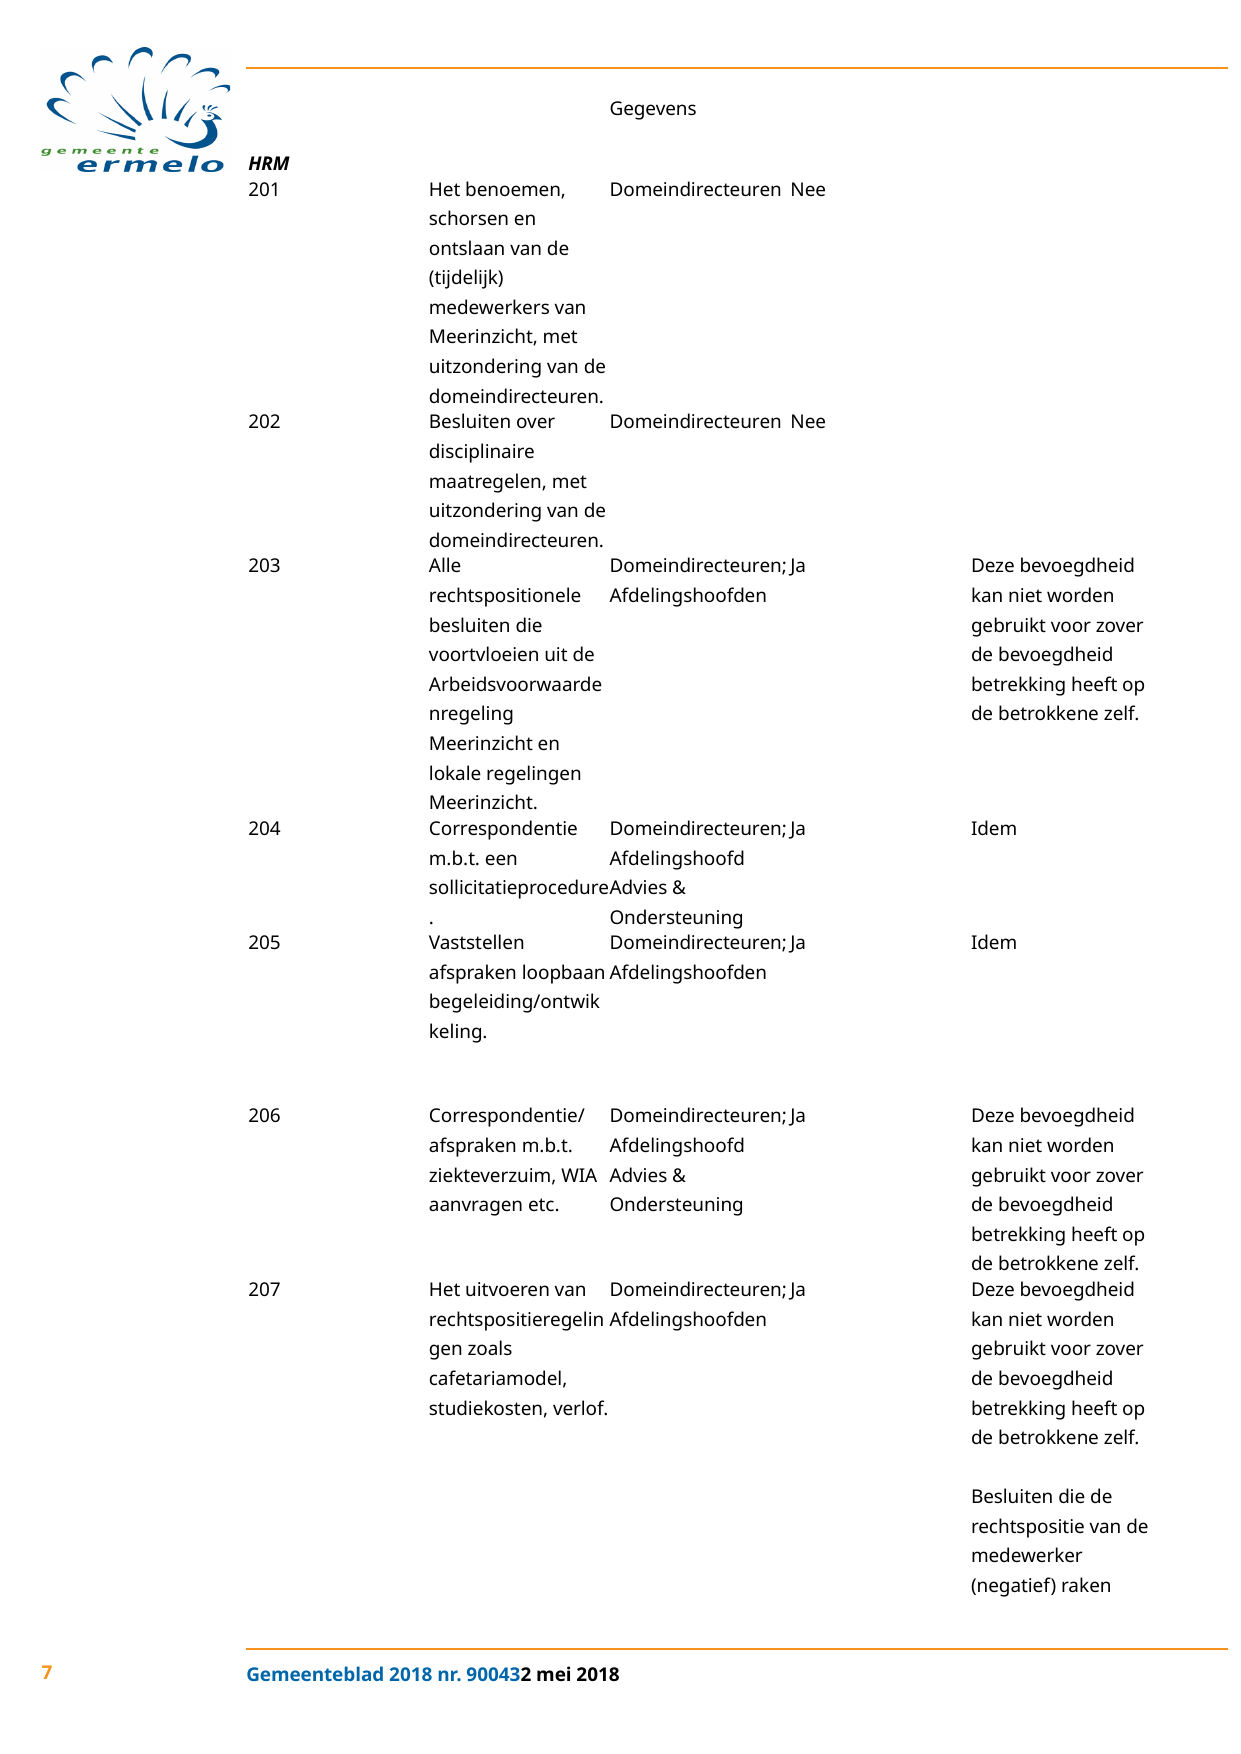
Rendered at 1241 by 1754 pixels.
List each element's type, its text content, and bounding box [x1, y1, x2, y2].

table_header Domeindirecteuren; Afdelingshoofd Advies & Ondersteuning [609, 1103, 790, 1276]
table_cell [609, 150, 790, 176]
table_cell [790, 150, 971, 176]
table_cell Nee [790, 176, 971, 409]
table_header Correspondentie/afspraken m.b.t. ziekteverzuim, WIA aanvragen etc. [429, 1103, 609, 1276]
table_cell 207 [248, 1276, 429, 1598]
table_cell Ja [790, 930, 971, 1044]
table_cell Domeindirecteuren; Afdelingshoofden [609, 553, 790, 815]
table_cell Nee [790, 409, 971, 553]
table_cell Vaststellen afspraken loopbaan begeleiding/ontwikkeling. [429, 930, 609, 1044]
table_cell [971, 1044, 1152, 1070]
table_cell [248, 95, 429, 150]
table_cell HRM [248, 150, 429, 176]
table_cell [790, 95, 971, 150]
table_cell Het uitvoeren van rechtspositieregelingen zoals cafetariamodel, studiekosten, verlof. [429, 1276, 609, 1598]
table_cell 205 [248, 930, 429, 1044]
table_cell [971, 150, 1152, 176]
table_cell [971, 409, 1152, 553]
table_cell Idem [971, 930, 1152, 1044]
table_cell Het benoemen, schorsen en ontslaan van de (tijdelijk) medewerkers van Meerinzicht, met uitzondering van de domeindirecteuren. [429, 176, 609, 409]
table_cell Ja [790, 553, 971, 815]
table_cell Alle rechtspositionele besluiten die voortvloeien uit de Arbeidsvoorwaardenregeling Meerinzicht en lokale regelingen Meerinzicht. [429, 553, 609, 815]
table_cell Domeindirecteuren; Afdelingshoofden [609, 1276, 790, 1598]
table_cell 201 [248, 176, 429, 409]
table_cell [429, 150, 609, 176]
table_cell [429, 95, 609, 150]
table_cell Idem [971, 815, 1152, 929]
table_cell Ja [790, 1276, 971, 1598]
table_cell [971, 176, 1152, 409]
table_cell [790, 1044, 971, 1070]
table_cell Gegevens [609, 95, 790, 150]
table_cell [971, 95, 1152, 150]
table_header Deze bevoegdheid kan niet worden gebruikt voor zover de bevoegdheid betrekking heeft op de betrokkene zelf. [971, 1103, 1152, 1276]
table_cell Correspondentie m.b.t. een sollicitatieprocedure. [429, 815, 609, 929]
table_cell [429, 1044, 609, 1070]
table_header 206 [248, 1103, 429, 1276]
table_cell Deze bevoegdheid kan niet worden gebruikt voor zover de bevoegdheid betrekking heeft op de betrokkene zelf. Besluiten die de rechtspositie van de medewerker (negatief) raken [971, 1276, 1152, 1598]
table_cell 203 [248, 553, 429, 815]
table_cell Domeindirecteuren; Afdelingshoofd Advies & Ondersteuning [609, 815, 790, 929]
table_header Ja [790, 1103, 971, 1276]
table_cell 202 [248, 409, 429, 553]
table_cell [248, 1044, 429, 1070]
picture [41, 47, 231, 172]
table_cell Ja [790, 815, 971, 929]
table_cell Besluiten over disciplinaire maatregelen, met uitzondering van de domeindirecteuren. [429, 409, 609, 553]
table_cell Domeindirecteuren [609, 176, 790, 409]
table_cell 204 [248, 815, 429, 929]
table_cell Domeindirecteuren; Afdelingshoofden [609, 930, 790, 1044]
table_cell [609, 1044, 790, 1070]
table_cell Deze bevoegdheid kan niet worden gebruikt voor zover de bevoegdheid betrekking heeft op de betrokkene zelf. [971, 553, 1152, 815]
table_cell Domeindirecteuren [609, 409, 790, 553]
